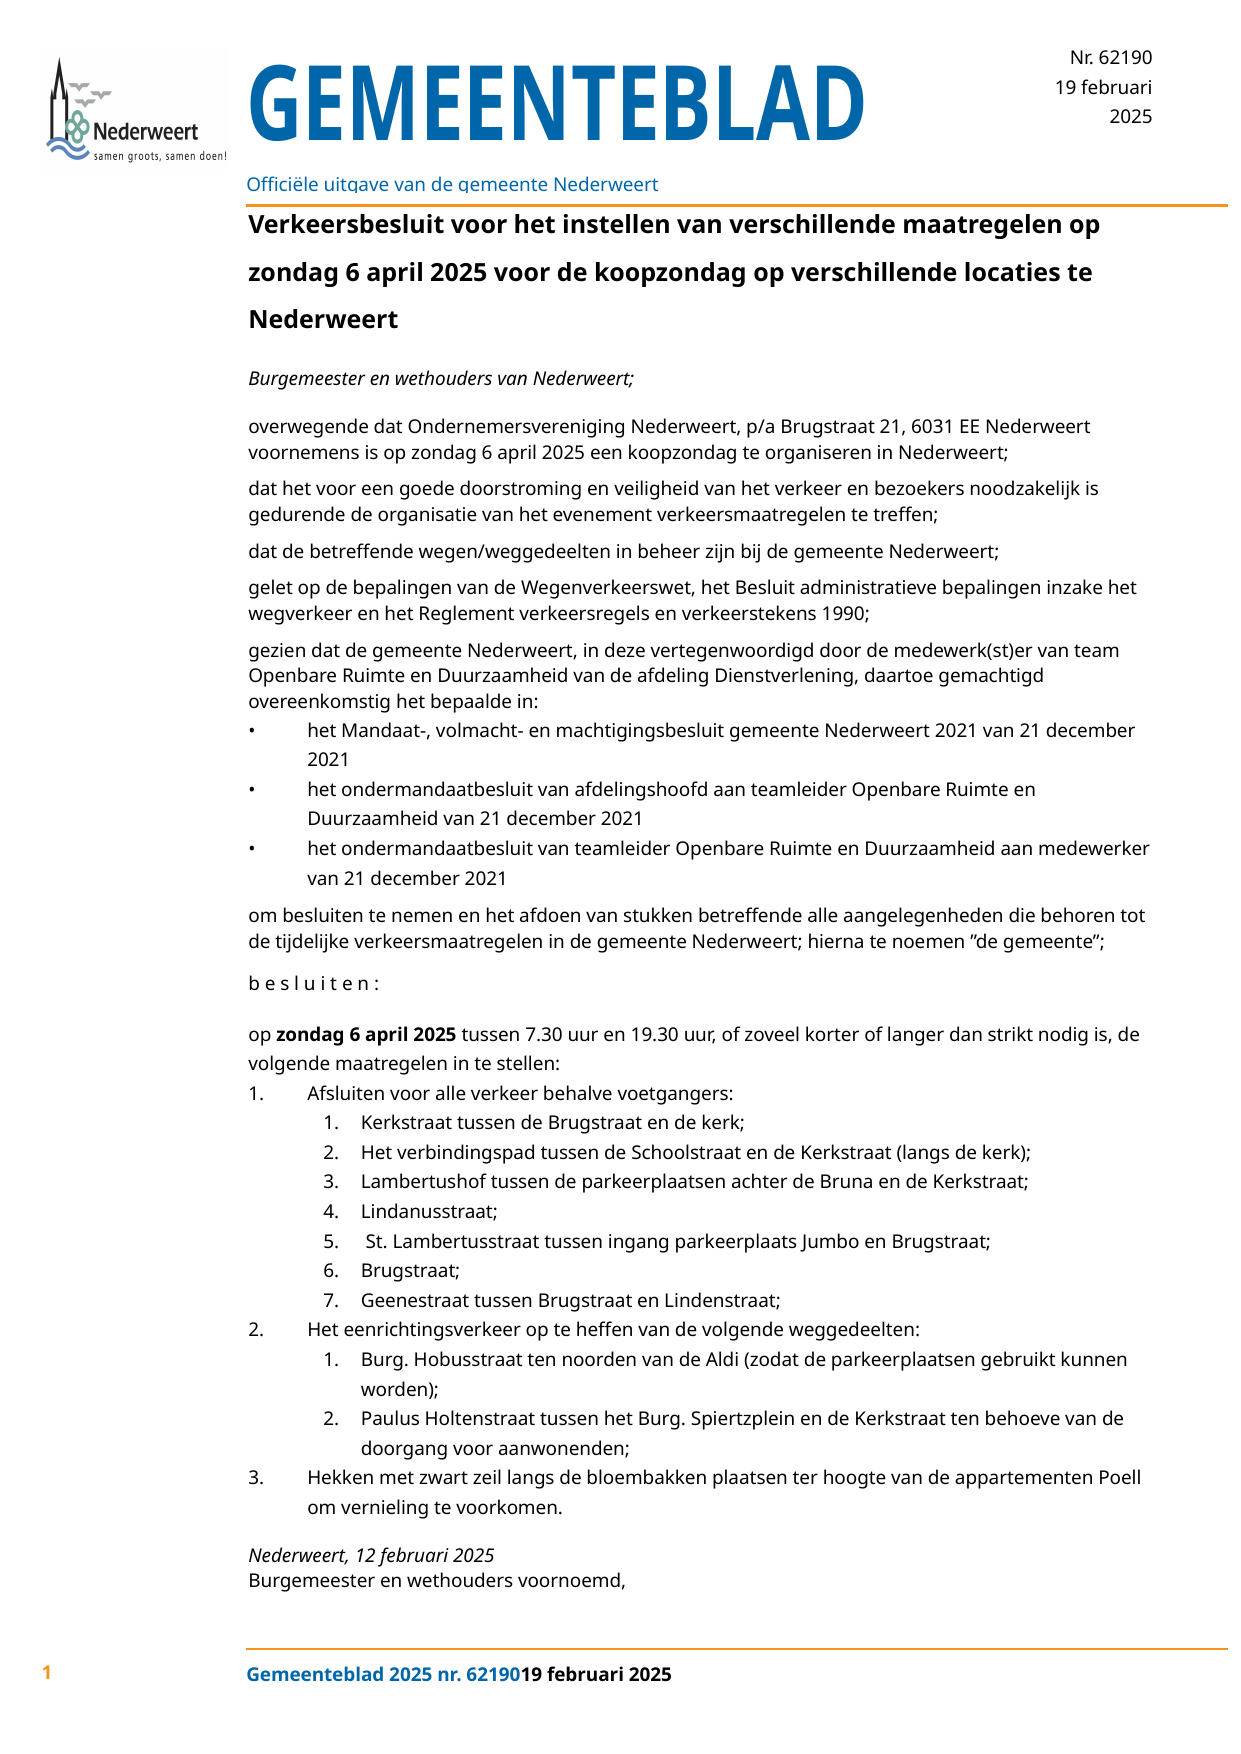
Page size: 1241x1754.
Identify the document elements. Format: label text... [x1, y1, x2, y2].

list St. Lambertusstraat tussen ingang parkeerplaats Jumbo en Brugstraat; [323, 1228, 1152, 1253]
list Lambertushof tussen de parkeerplaatsen achter de Bruna en de Kerkstraat; [323, 1169, 1152, 1194]
list Het eenrichtingsverkeer op te heffen van de volgende weggedeelten: [248, 1317, 1152, 1342]
list Afsluiten voor alle verkeer behalve voetgangers: [248, 1080, 1152, 1106]
text Burgemeester en wethouders van Nederweert; [248, 366, 1152, 391]
list Burg. Hobusstraat ten noorden van de Aldi (zodat de parkeerplaatsen gebruikt kunnen worden); [323, 1346, 1152, 1401]
list het Mandaat-, volmacht- en machtigingsbesluit gemeente Nederweert 2021 van 21 december 2021 [248, 717, 1152, 772]
list Het verbindingspad tussen de Schoolstraat en de Kerkstraat (langs de kerk); [323, 1139, 1152, 1165]
list Kerkstraat tussen de Brugstraat en de kerk; [323, 1109, 1152, 1135]
list het ondermandaatbesluit van teamleider Openbare Ruimte en Duurzaamheid aan medewerker van 21 december 2021 [248, 835, 1152, 890]
list Brugstraat; [323, 1257, 1152, 1283]
picture [41, 47, 231, 172]
text b e s l u i t e n : [248, 970, 1152, 996]
text dat het voor een goede doorstroming en veiligheid van het verkeer en bezoekers noodzakelijk is gedurende de organisatie van het evenement verkeersmaatregelen te treffen; [248, 476, 1152, 527]
text dat de betreffende wegen/weggedeelten in beheer zijn bij de gemeente Nederweert; [248, 538, 1152, 564]
list Geenestraat tussen Brugstraat en Lindenstraat; [323, 1287, 1152, 1313]
list Paulus Holtenstraat tussen het Burg. Spiertzplein en de Kerkstraat ten behoeve van de doorgang voor aanwonenden; [323, 1405, 1152, 1461]
text gelet op de bepalingen van de Wegenverkeerswet, het Besluit administratieve bepalingen inzake het wegverkeer en het Reglement verkeersregels en verkeerstekens 1990; [248, 574, 1152, 626]
list Hekken met zwart zeil langs de bloembakken plaatsen ter hoogte van de appartementen Poell om vernieling te voorkomen. [248, 1464, 1152, 1520]
list het ondermandaatbesluit van afdelingshoofd aan teamleider Openbare Ruimte en Duurzaamheid van 21 december 2021 [248, 776, 1152, 831]
text overwegende dat Ondernemersvereniging Nederweert, p/a Brugstraat 21, 6031 EE Nederweert voornemens is op zondag 6 april 2025 een koopzondag te organiseren in Nederweert; [248, 413, 1152, 464]
list Lindanusstraat; [323, 1198, 1152, 1224]
text op zondag 6 april 2025 tussen 7.30 uur en 19.30 uur, of zoveel korter of langer dan strikt nodig is, de volgende maatregelen in te stellen: [248, 1021, 1152, 1076]
text om besluiten te nemen en het afdoen van stukken betreffende alle aangelegenheden die behoren tot de tijdelijke verkeersmaatregelen in de gemeente Nederweert; hierna te noemen ”de gemeente”; [248, 903, 1152, 954]
text Burgemeester en wethouders voornoemd, [248, 1568, 1152, 1593]
text gezien dat de gemeente Nederweert, in deze vertegenwoordigd door de medewerk(st)er van team Openbare Ruimte en Duurzaamheid van de afdeling Dienstverlening, daartoe gemachtigd overeenkomstig het bepaalde in: [248, 637, 1152, 714]
text Nederweert, 12 februari 2025 [248, 1542, 1152, 1568]
text Verkeersbesluit voor het instellen van verschillende maatregelen op zondag 6 april 2025 voor de koopzondag op verschillende locaties te Nederweert [248, 207, 1152, 336]
